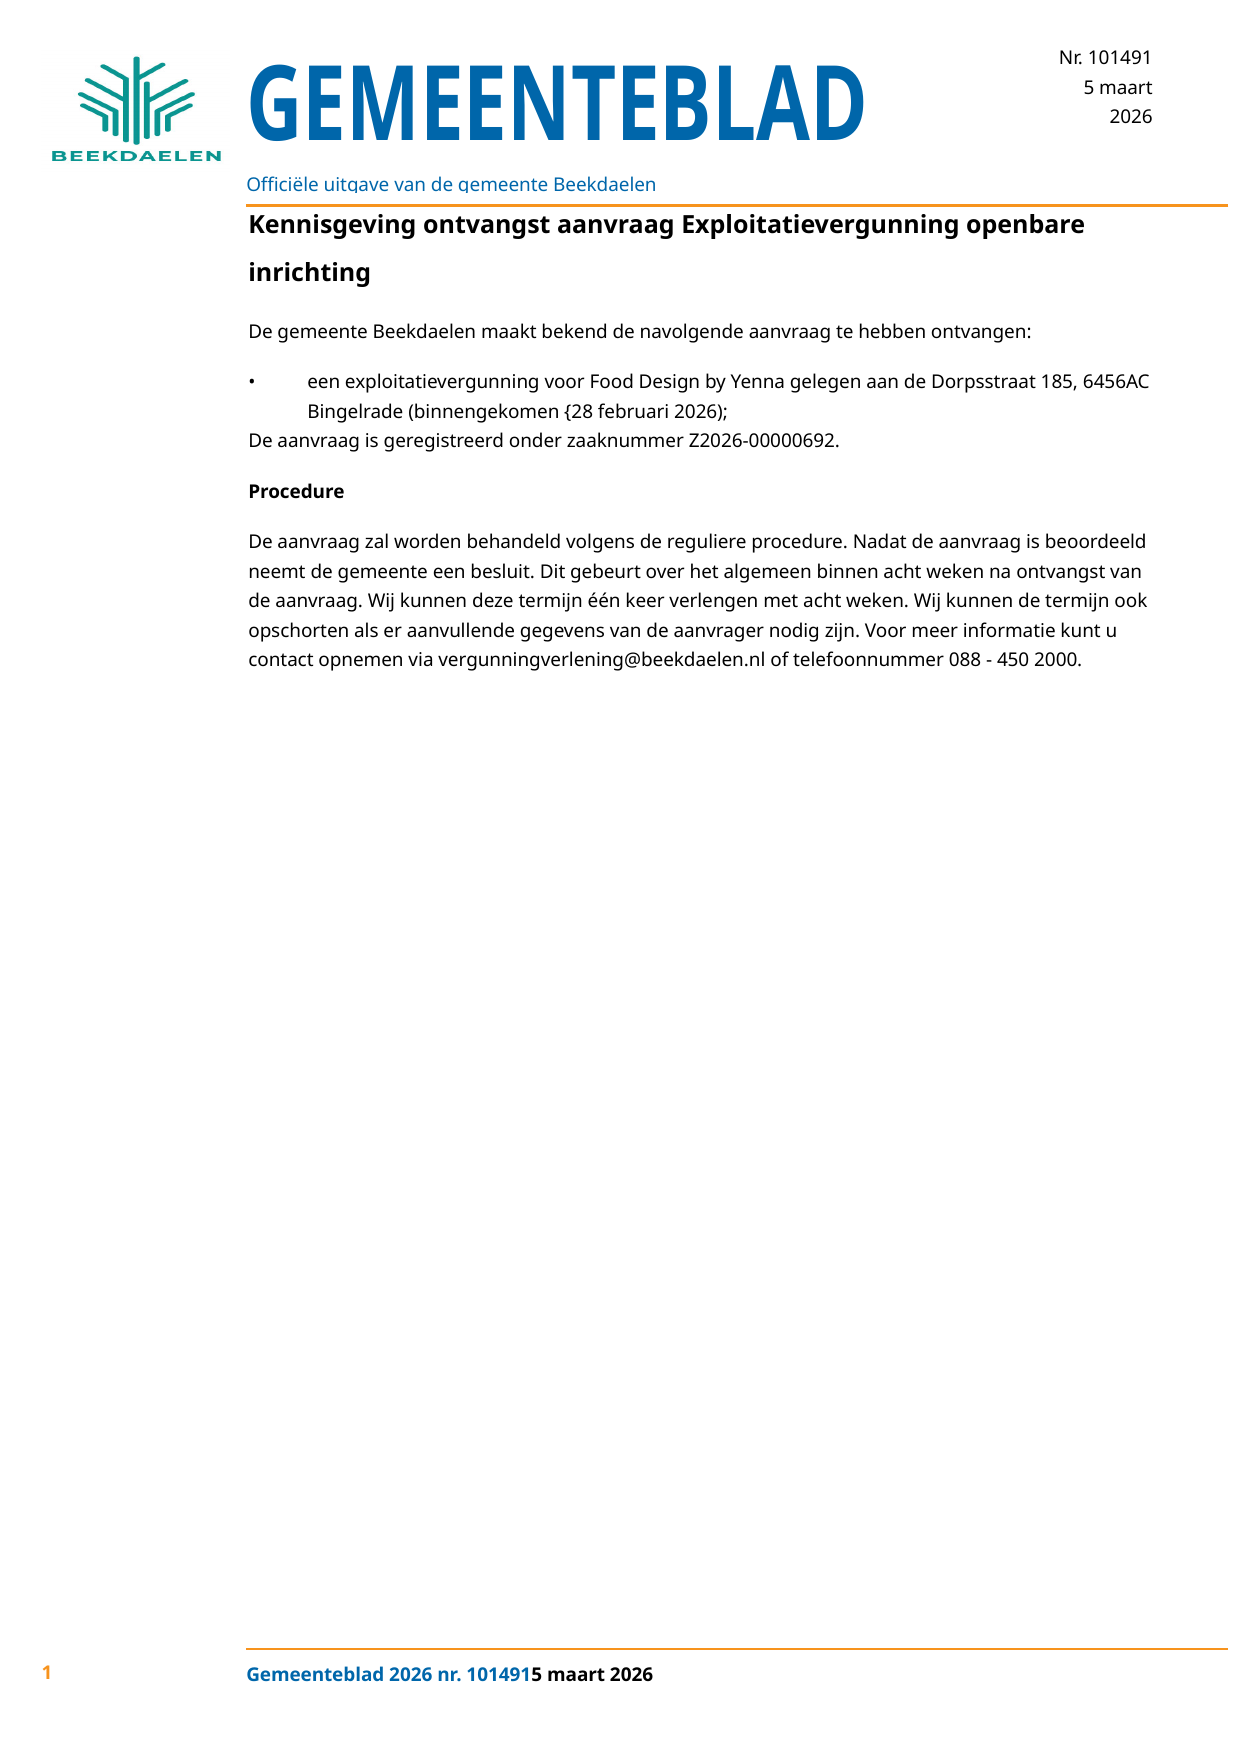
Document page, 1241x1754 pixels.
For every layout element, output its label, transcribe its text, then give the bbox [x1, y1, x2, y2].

text De aanvraag zal worden behandeld volgens de reguliere procedure. Nadat de aanvraag is beoordeeld neemt de gemeente een besluit. Dit gebeurt over het algemeen binnen acht weken na ontvangst van de aanvraag. Wij kunnen deze termijn één keer verlengen met acht weken. Wij kunnen de termijn ook opschorten als er aanvullende gegevens van de aanvrager nodig zijn. Voor meer informatie kunt u contact opnemen via vergunningverlening@beekdaelen.nl of telefoonnummer 088 - 450 2000. [248, 528, 1152, 672]
text De aanvraag is geregistreerd onder zaaknummer Z2026-00000692. [248, 427, 1152, 453]
list een exploitatievergunning voor Food Design by Yenna gelegen aan de Dorpsstraat 185, 6456AC Bingelrade (binnengekomen {28 februari 2026); [248, 368, 1152, 424]
text Kennisgeving ontvangst aanvraag Exploitatievergunning openbare inrichting [248, 207, 1152, 288]
text Procedure [248, 478, 1152, 504]
text De gemeente Beekdaelen maakt bekend de navolgende aanvraag te hebben ontvangen: [248, 318, 1152, 344]
picture [41, 47, 231, 172]
